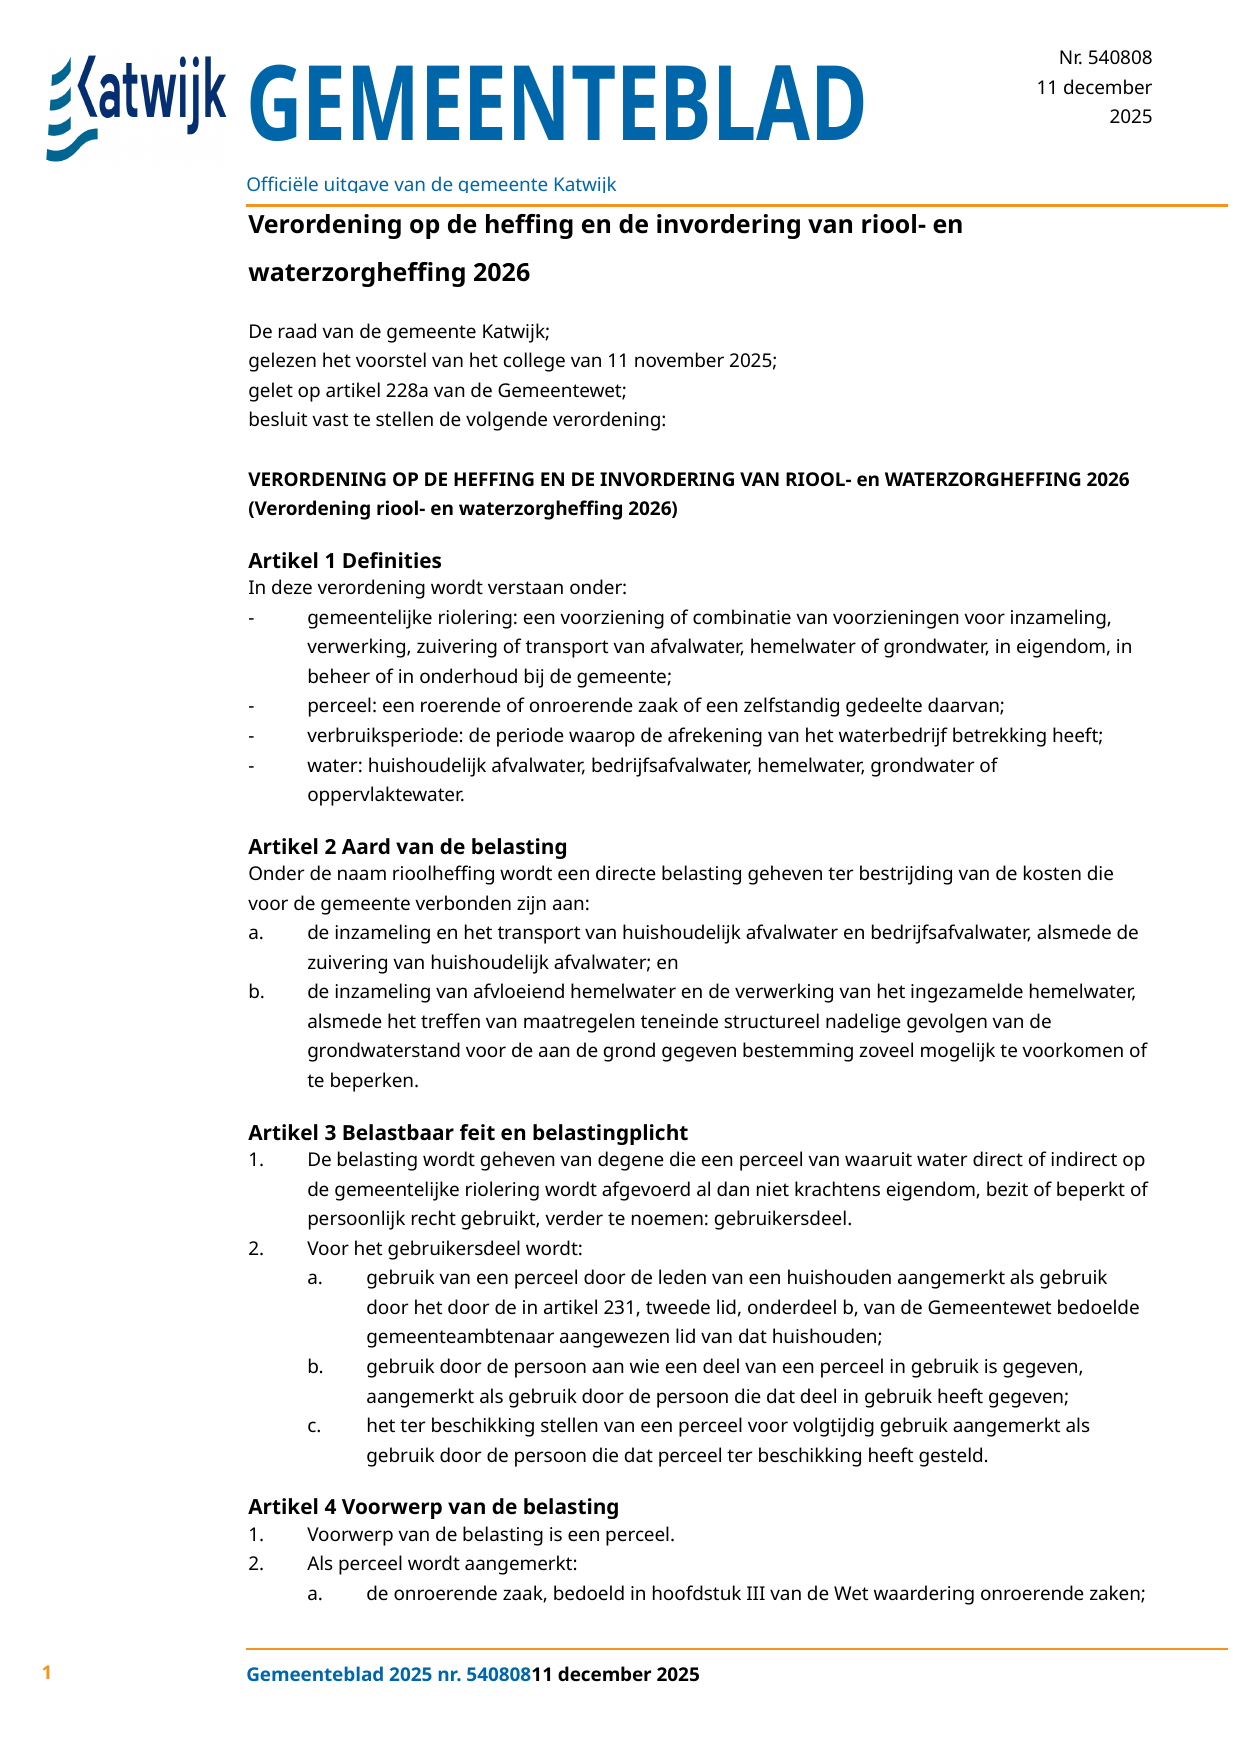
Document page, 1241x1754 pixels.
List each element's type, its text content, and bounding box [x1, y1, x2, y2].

text Artikel 1 Definities [248, 546, 1152, 574]
list gebruik door de persoon aan wie een deel van een perceel in gebruik is gegeven, aangemerkt als gebruik door de persoon die dat deel in gebruik heeft gegeven; [307, 1353, 1152, 1408]
list gemeentelijke riolering: een voorziening of combinatie van voorzieningen voor inzameling, verwerking, zuivering of transport van afvalwater, hemelwater of grondwater, in eigendom, in beheer of in onderhoud bij de gemeente; [248, 604, 1152, 689]
text VERORDENING OP DE HEFFING EN DE INVORDERING VAN RIOOL- en WATERZORGHEFFING 2026 [248, 466, 1152, 492]
list Voor het gebruikersdeel wordt: [248, 1235, 1152, 1261]
text Artikel 4 Voorwerp van de belasting [248, 1492, 1152, 1521]
text Onder de naam rioolheffing wordt een directe belasting geheven ter bestrijding van de kosten die voor de gemeente verbonden zijn aan: [248, 860, 1152, 916]
list Voorwerp van de belasting is een perceel. [248, 1521, 1152, 1547]
text Artikel 2 Aard van de belasting [248, 832, 1152, 860]
list gebruik van een perceel door de leden van een huishouden aangemerkt als gebruik door het door de in artikel 231, tweede lid, onderdeel b, van de Gemeentewet bedoelde gemeenteambtenaar aangewezen lid van dat huishouden; [307, 1264, 1152, 1349]
picture [41, 47, 231, 172]
list perceel: een roerende of onroerende zaak of een zelfstandig gedeelte daarvan; [248, 693, 1152, 718]
text gelezen het voorstel van het college van 11 november 2025; [248, 347, 1152, 373]
list de onroerende zaak, bedoeld in hoofdstuk III van de Wet waardering onroerende zaken; [307, 1580, 1152, 1606]
text In deze verordening wordt verstaan onder: [248, 574, 1152, 600]
text De raad van de gemeente Katwijk; [248, 318, 1152, 344]
list de inzameling en het transport van huishoudelijk afvalwater en bedrijfsafvalwater, alsmede de zuivering van huishoudelijk afvalwater; en [248, 919, 1152, 975]
text Verordening op de heffing en de invordering van riool- en waterzorgheffing 2026 [248, 207, 1152, 288]
list het ter beschikking stellen van een perceel voor volgtijdig gebruik aangemerkt als gebruik door de persoon die dat perceel ter beschikking heeft gesteld. [307, 1412, 1152, 1468]
list verbruiksperiode: de periode waarop de afrekening van het waterbedrijf betrekking heeft; [248, 722, 1152, 748]
list de inzameling van afvloeiend hemelwater en de verwerking van het ingezamelde hemelwater, alsmede het treffen van maatregelen teneinde structureel nadelige gevolgen van de grondwaterstand voor de aan de grond gegeven bestemming zoveel mogelijk te voorkomen of te beperken. [248, 978, 1152, 1093]
text besluit vast te stellen de volgende verordening: [248, 407, 1152, 432]
list Als perceel wordt aangemerkt: [248, 1550, 1152, 1576]
text Artikel 3 Belastbaar feit en belastingplicht [248, 1118, 1152, 1146]
list water: huishoudelijk afvalwater, bedrijfsafvalwater, hemelwater, grondwater of oppervlaktewater. [248, 752, 1152, 807]
text (Verordening riool- en waterzorgheffing 2026) [248, 495, 1152, 521]
text gelet op artikel 228a van de Gemeentewet; [248, 377, 1152, 403]
list De belasting wordt geheven van degene die een perceel van waaruit water direct of indirect op de gemeentelijke riolering wordt afgevoerd al dan niet krachtens eigendom, bezit of beperkt of persoonlijk recht gebruikt, verder te noemen: gebruikersdeel. [248, 1146, 1152, 1231]
